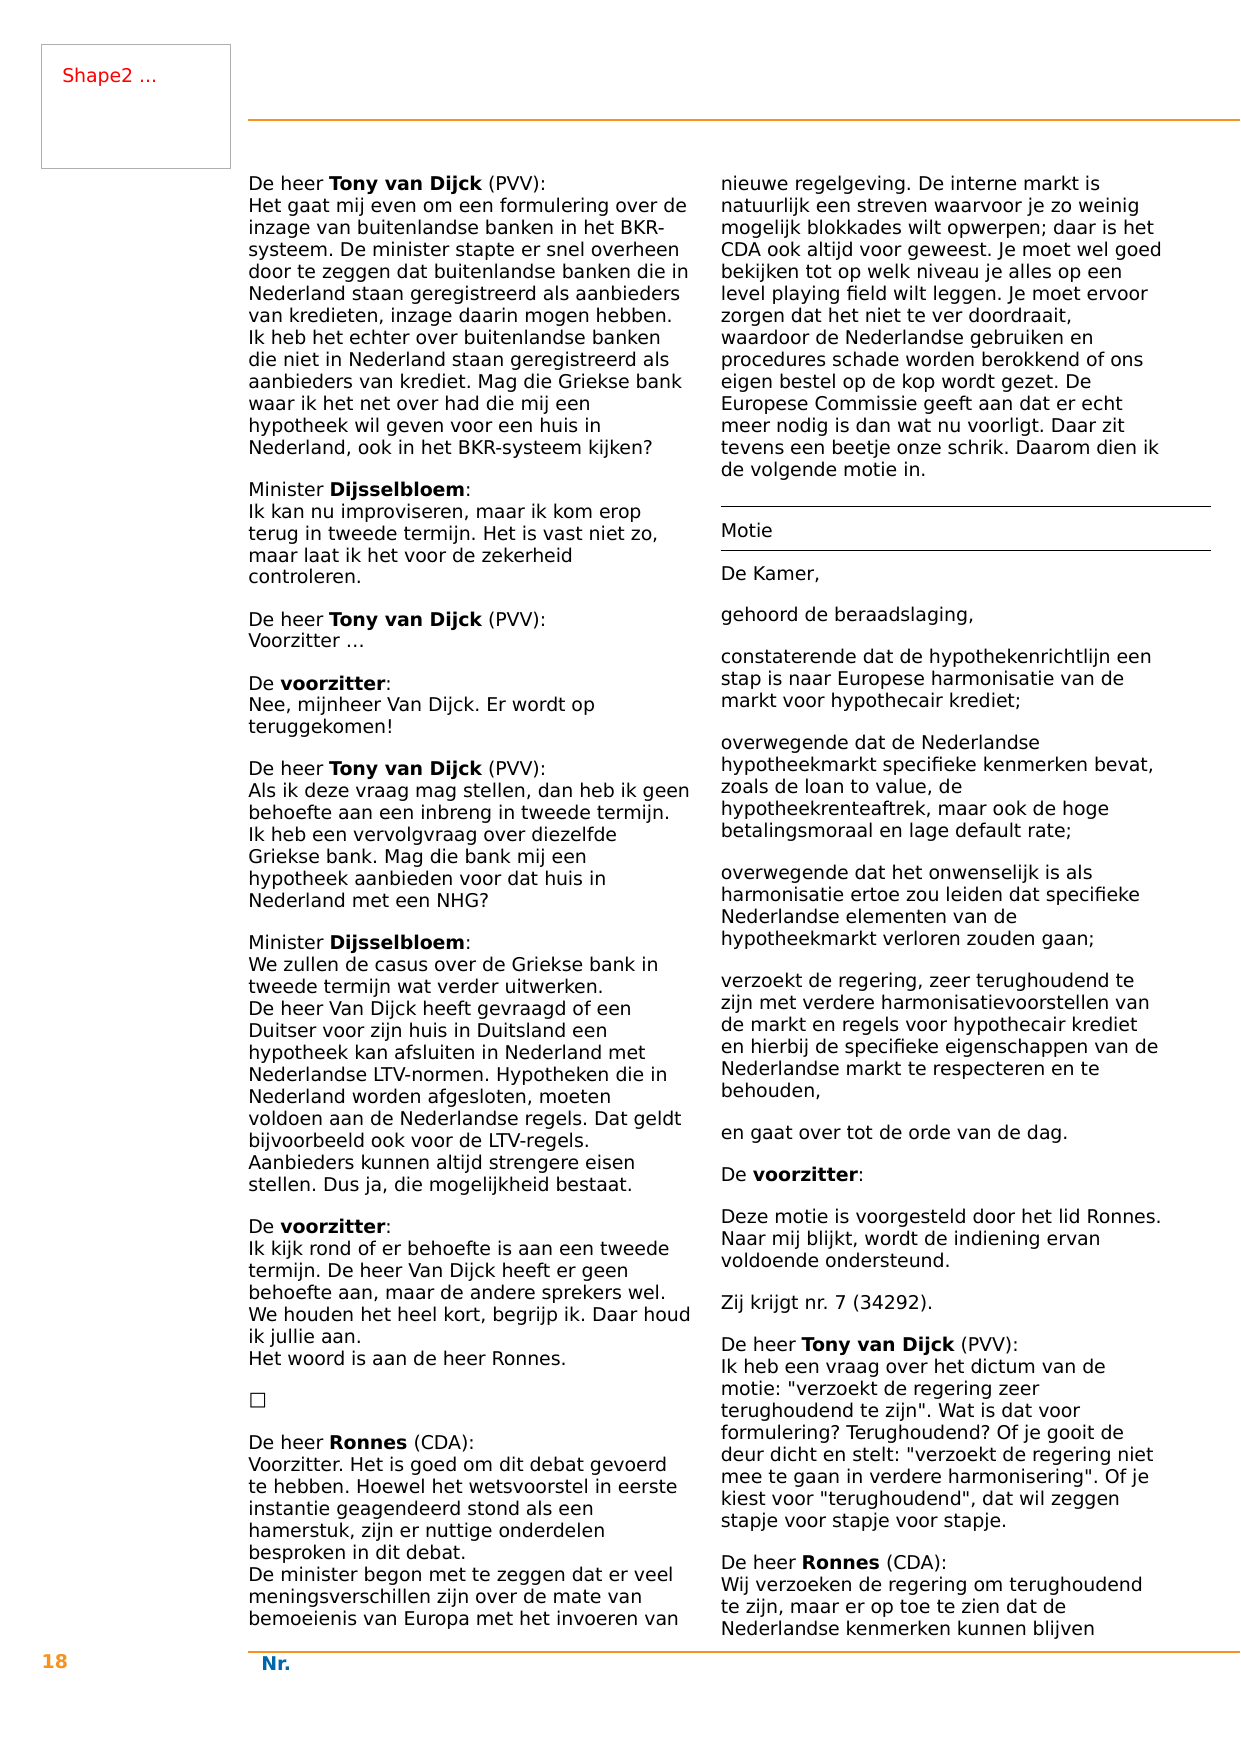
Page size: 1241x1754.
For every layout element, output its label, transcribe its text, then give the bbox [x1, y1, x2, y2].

text De heer Van Dijck heeft gevraagd of een Duitser voor zijn huis in Duitsland een hypotheek kan afsluiten in Nederland met Nederlandse LTV-normen. Hypotheken die in Nederland worden afgesloten, moeten voldoen aan de Nederlandse regels. Dat geldt bijvoorbeeld ook voor de LTV-regels. Aanbieders kunnen altijd strengere eisen stellen. Dus ja, die mogelijkheid bestaat. [248, 998, 691, 1196]
text We zullen de casus over de Griekse bank in tweede termijn wat verder uitwerken. [248, 954, 691, 998]
text Motie [721, 520, 1163, 542]
text De heer Tony van Dijck (PVV): [248, 758, 691, 780]
text Ik heb een vraag over het dictum van de motie: "verzoekt de regering zeer terughoudend te zijn". Wat is dat voor formulering? Terughoudend? Of je gooit de deur dicht en stelt: "verzoekt de regering niet mee te gaan in verdere harmonisering". Of je kiest voor "terughoudend", dat wil zeggen stapje voor stapje voor stapje. [721, 1356, 1163, 1532]
text De heer Tony van Dijck (PVV): [721, 1334, 1163, 1356]
text constaterende dat de hypothekenrichtlijn een stap is naar Europese harmonisatie van de markt voor hypothecair krediet; [721, 646, 1163, 712]
text nieuwe regelgeving. De interne markt is natuurlijk een streven waarvoor je zo weinig mogelijk blokkades wilt opwerpen; daar is het CDA ook altijd voor geweest. Je moet wel goed bekijken tot op welk niveau je alles op een level playing field wilt leggen. Je moet ervoor zorgen dat het niet te ver doordraait, waardoor de Nederlandse gebruiken en procedures schade worden berokkend of ons eigen bestel op de kop wordt gezet. De Europese Commissie geeft aan dat er echt meer nodig is dan wat nu voorligt. Daar zit tevens een beetje onze schrik. Daarom dien ik de volgende motie in. [721, 173, 1163, 481]
text ⬜ [248, 1390, 691, 1412]
text De heer Ronnes (CDA): [248, 1432, 691, 1454]
text en gaat over tot de orde van de dag. [721, 1122, 1163, 1144]
text De heer Tony van Dijck (PVV): [248, 173, 691, 195]
text Het woord is aan de heer Ronnes. [248, 1348, 691, 1370]
text Voorzitter … [248, 630, 691, 652]
text De voorzitter: [248, 672, 691, 694]
text Voorzitter. Het is goed om dit debat gevoerd te hebben. Hoewel het wetsvoorstel in eerste instantie geagendeerd stond als een hamerstuk, zijn er nuttige onderdelen besproken in dit debat. [248, 1454, 691, 1564]
text gehoord de beraadslaging, [721, 604, 1163, 626]
text Ik kijk rond of er behoefte is aan een tweede termijn. De heer Van Dijck heeft er geen behoefte aan, maar de andere sprekers wel. We houden het heel kort, begrijp ik. Daar houd ik jullie aan. [248, 1238, 691, 1348]
text Ik kan nu improviseren, maar ik kom erop terug in tweede termijn. Het is vast niet zo, maar laat ik het voor de zekerheid controleren. [248, 501, 691, 588]
text De voorzitter: [721, 1164, 1163, 1186]
text De voorzitter: [248, 1216, 691, 1238]
text Minister Dijsselbloem: [248, 478, 691, 501]
text Zij krijgt nr. 7 (34292). [721, 1292, 1163, 1314]
text Het gaat mij even om een formulering over de inzage van buitenlandse banken in het BKR-systeem. De minister stapte er snel overheen door te zeggen dat buitenlandse banken die in Nederland staan geregistreerd als aanbieders van kredieten, inzage daarin mogen hebben. Ik heb het echter over buitenlandse banken die niet in Nederland staan geregistreerd als aanbieders van krediet. Mag die Griekse bank waar ik het net over had die mij een hypotheek wil geven voor een huis in Nederland, ook in het BKR-systeem kijken? [248, 195, 691, 458]
text Nee, mijnheer Van Dijck. Er wordt op teruggekomen! [248, 694, 691, 738]
text Wij verzoeken de regering om terughoudend te zijn, maar er op toe te zien dat de Nederlandse kenmerken kunnen blijven [721, 1574, 1163, 1639]
text Deze motie is voorgesteld door het lid Ronnes. Naar mij blijkt, wordt de indiening ervan voldoende ondersteund. [721, 1206, 1163, 1272]
text De heer Ronnes (CDA): [721, 1552, 1163, 1574]
text verzoekt de regering, zeer terughoudend te zijn met verdere harmonisatievoorstellen van de markt en regels voor hypothecair krediet en hierbij de specifieke eigenschappen van de Nederlandse markt te respecteren en te behouden, [721, 970, 1163, 1102]
text overwegende dat de Nederlandse hypotheekmarkt specifieke kenmerken bevat, zoals de loan to value, de hypotheekrenteaftrek, maar ook de hoge betalingsmoraal en lage default rate; [721, 732, 1163, 842]
text Als ik deze vraag mag stellen, dan heb ik geen behoefte aan een inbreng in tweede termijn. Ik heb een vervolgvraag over diezelfde Griekse bank. Mag die bank mij een hypotheek aanbieden voor dat huis in Nederland met een NHG? [248, 780, 691, 912]
text De Kamer, [721, 562, 1163, 584]
text Minister Dijsselbloem: [248, 932, 691, 954]
text overwegende dat het onwenselijk is als harmonisatie ertoe zou leiden dat specifieke Nederlandse elementen van de hypotheekmarkt verloren zouden gaan; [721, 862, 1163, 950]
text De heer Tony van Dijck (PVV): [248, 608, 691, 630]
text De minister begon met te zeggen dat er veel meningsverschillen zijn over de mate van bemoeienis van Europa met het invoeren van [248, 1564, 691, 1629]
